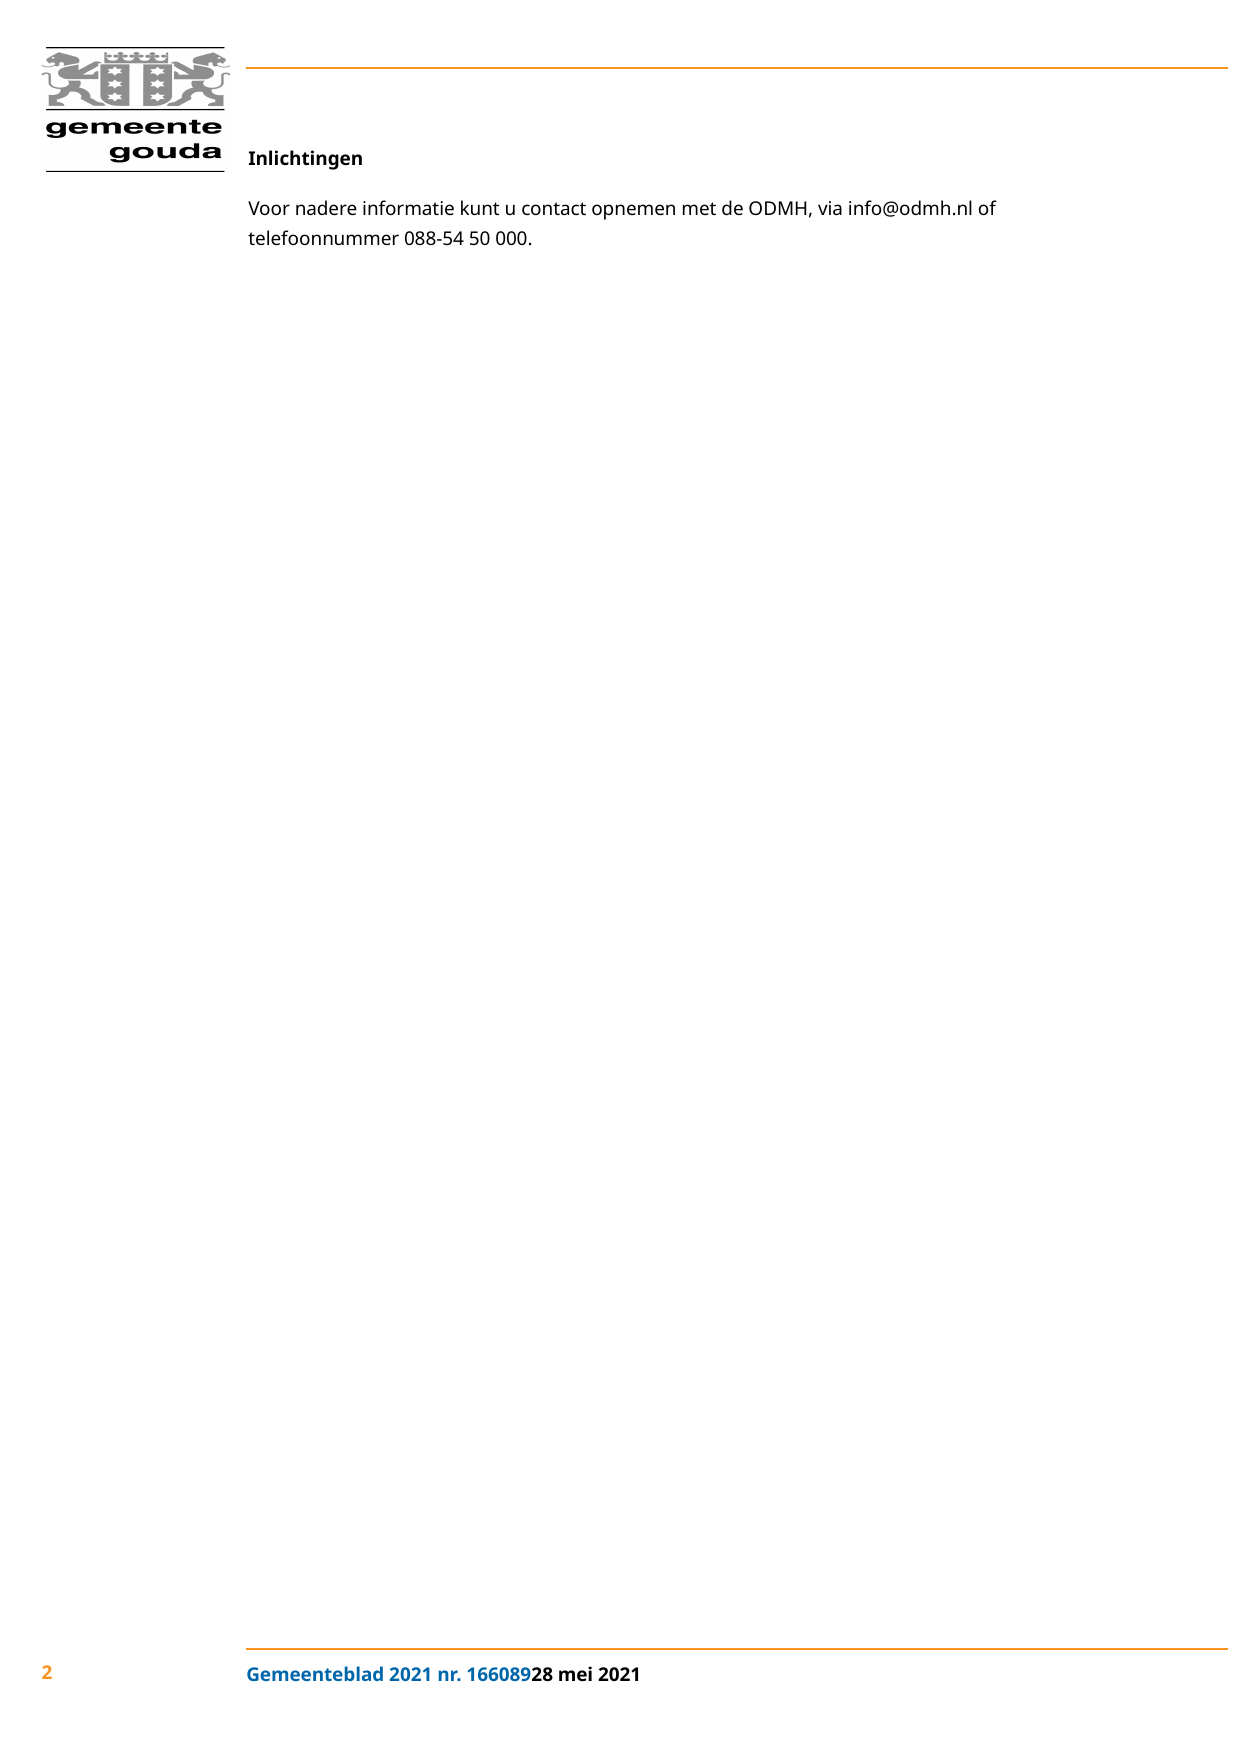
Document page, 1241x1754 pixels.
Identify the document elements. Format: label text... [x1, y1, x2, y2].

text Voor nadere informatie kunt u contact opnemen met de ODMH, via info@odmh.nl of telefoonnummer 088-54 50 000. [248, 196, 1152, 251]
text Inlichtingen [248, 145, 1152, 171]
picture [41, 47, 231, 172]
